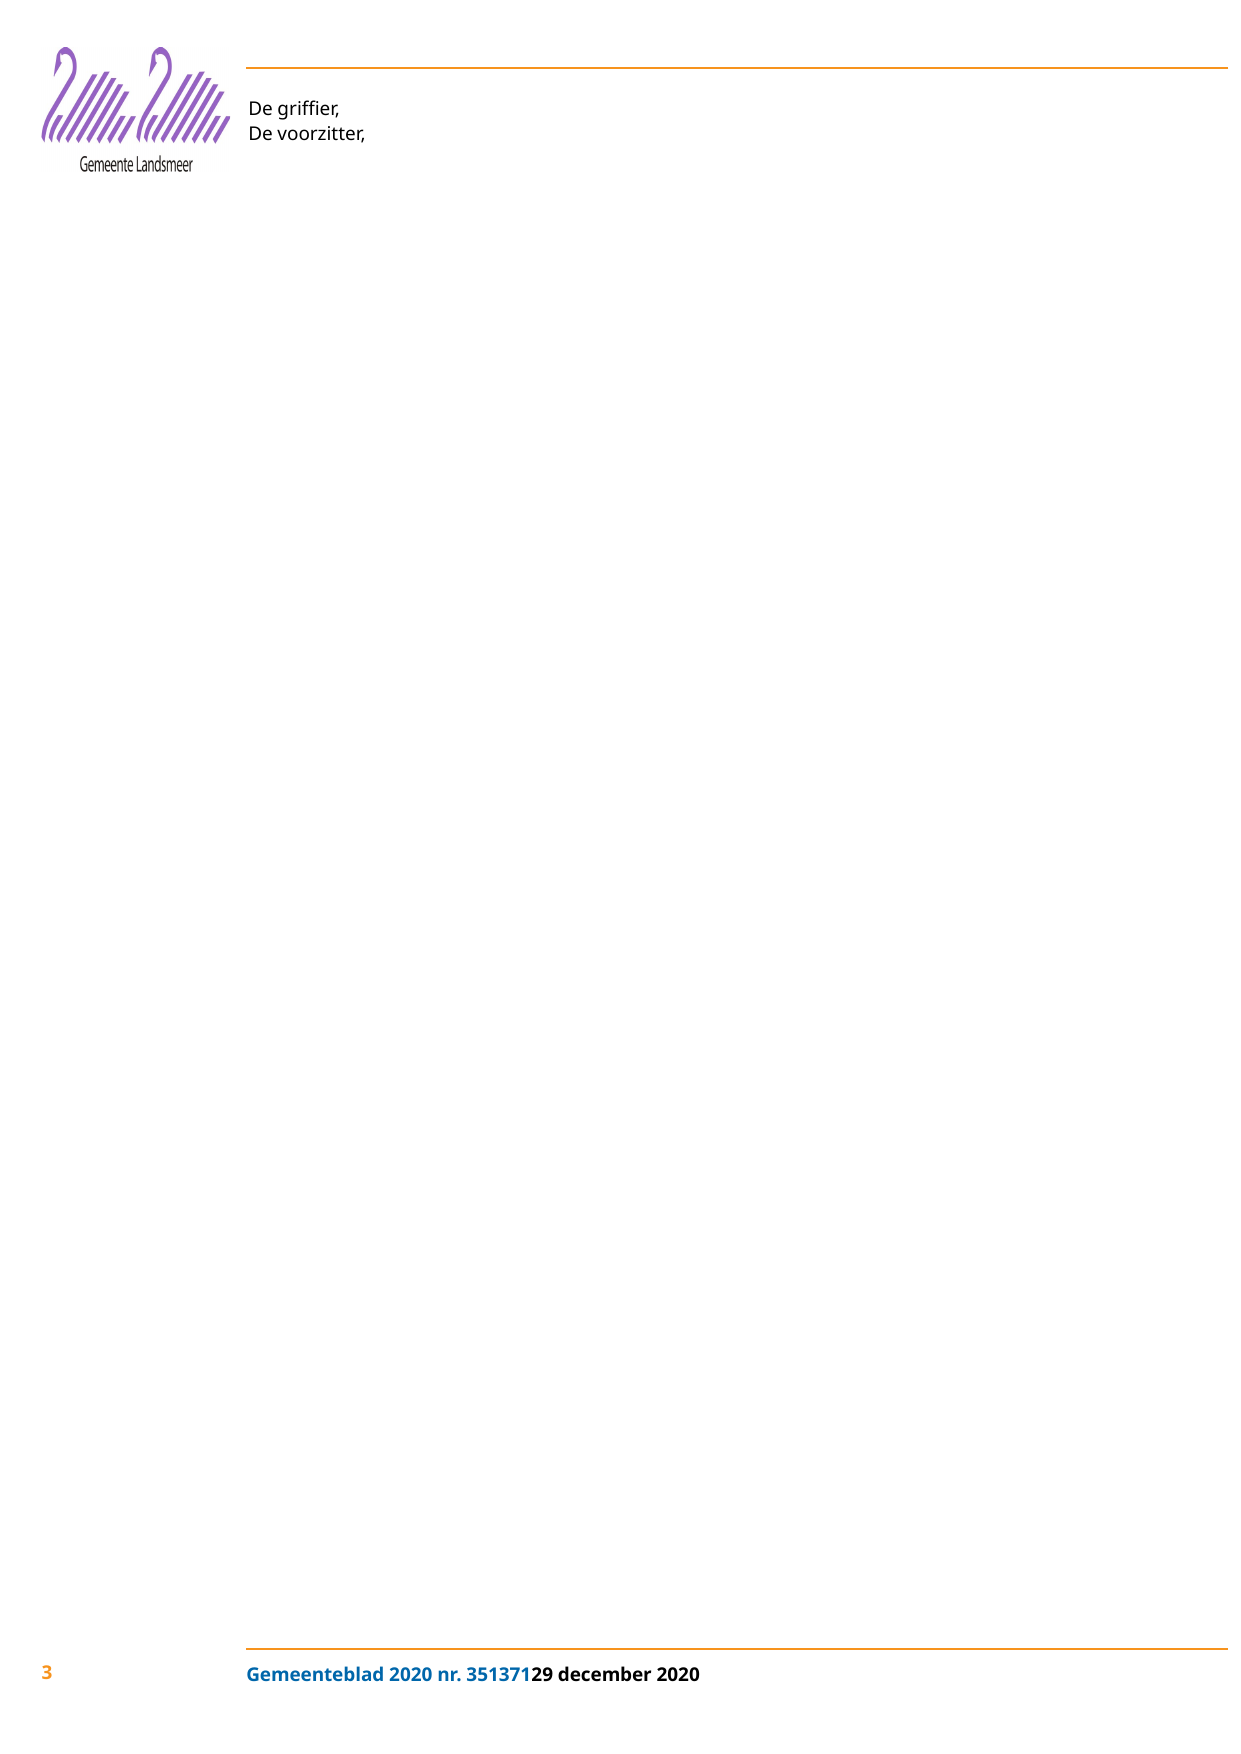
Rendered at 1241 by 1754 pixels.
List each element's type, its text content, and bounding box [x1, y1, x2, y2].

text De voorzitter, [248, 121, 1152, 146]
text De griffier, [248, 95, 1152, 121]
picture [41, 47, 231, 172]
